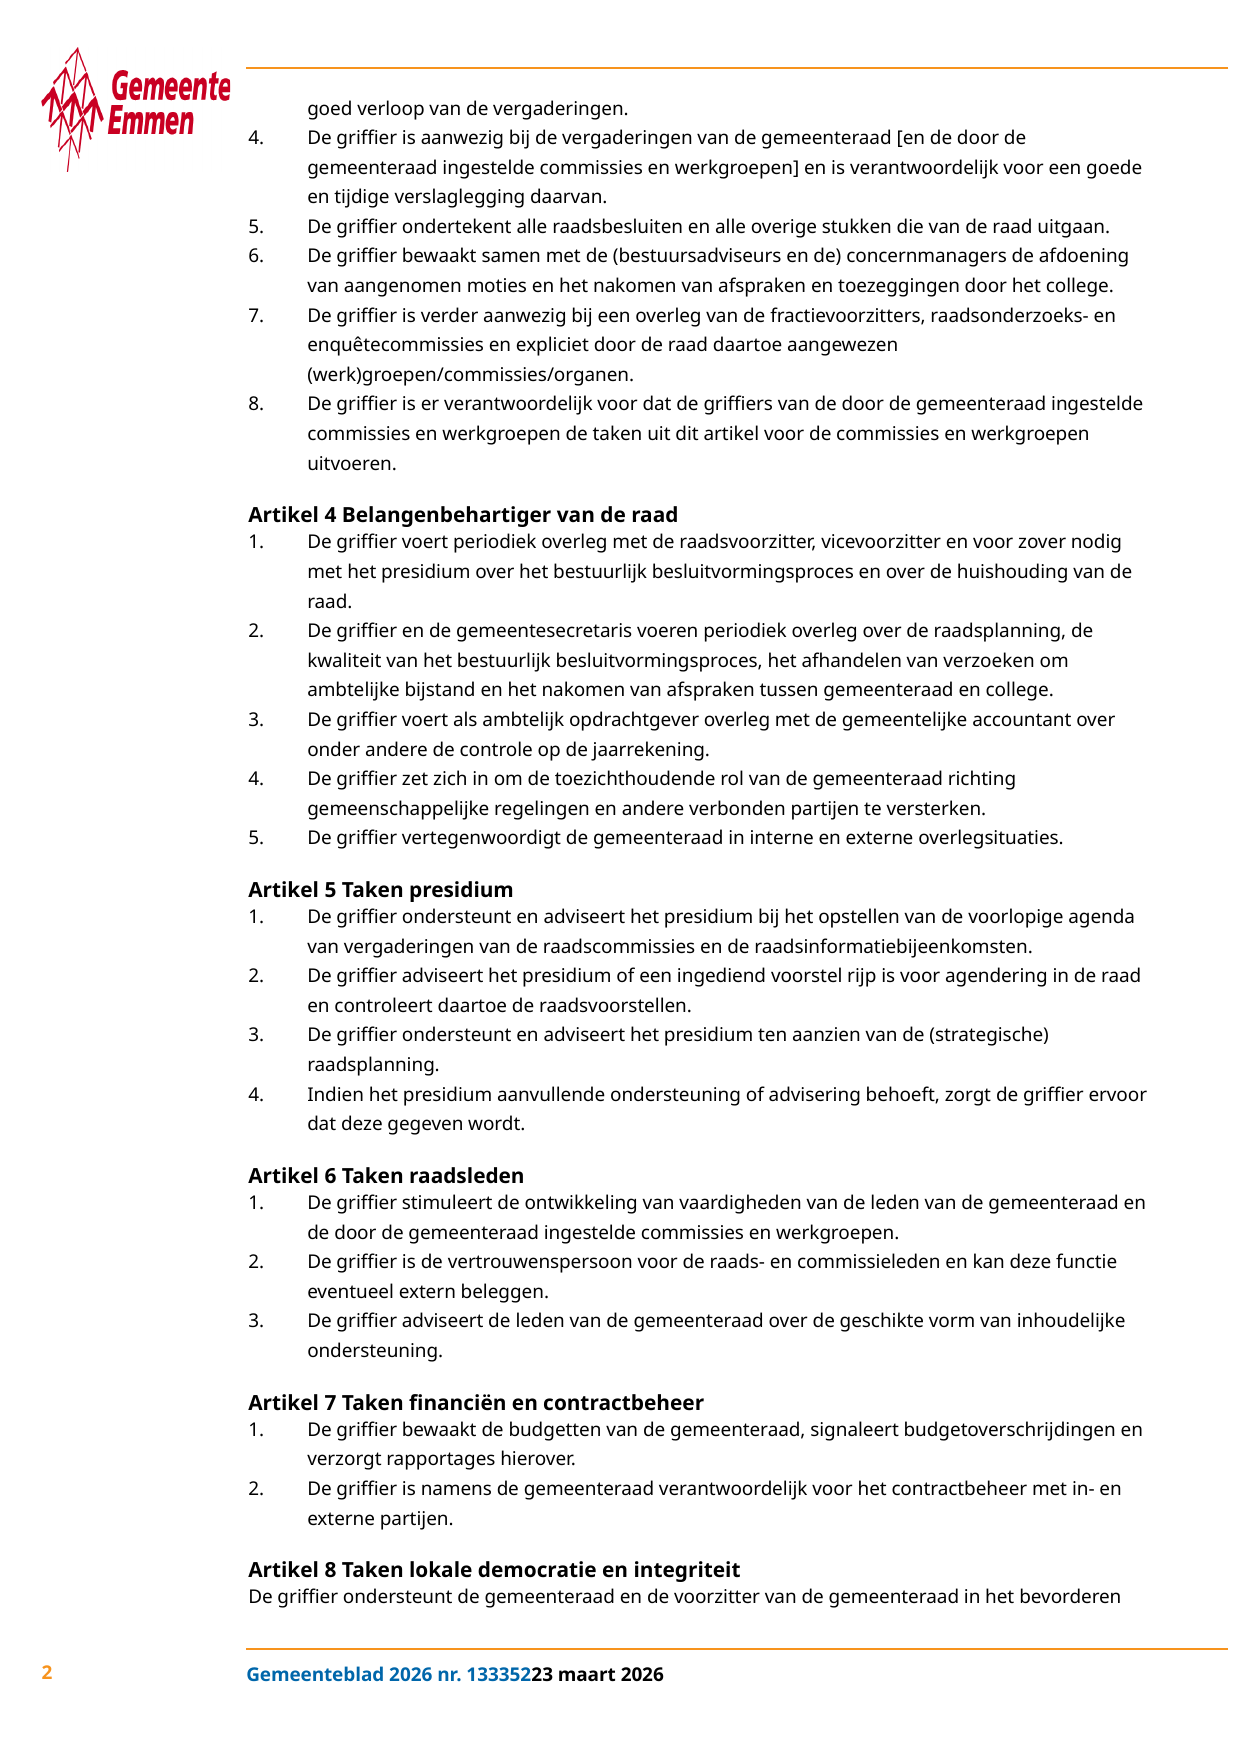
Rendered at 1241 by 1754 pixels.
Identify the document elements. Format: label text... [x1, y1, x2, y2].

list De griffier ondertekent alle raadsbesluiten en alle overige stukken die van de raad uitgaan. [248, 213, 1152, 239]
list De griffier adviseert het presidium of een ingediend voorstel rijp is voor agendering in de raad en controleert daartoe de raadsvoorstellen. [248, 962, 1152, 1018]
list De griffier is namens de gemeenteraad verantwoordelijk voor het contractbeheer met in- en externe partijen. [248, 1475, 1152, 1531]
picture [41, 47, 231, 172]
text Artikel 4 Belangenbehartiger van de raad [248, 500, 1152, 529]
list De griffier ondersteunt en adviseert het presidium bij het opstellen van de voorlopige agenda van vergaderingen van de raadscommissies en de raadsinformatiebijeenkomsten. [248, 903, 1152, 959]
list De griffier is verder aanwezig bij een overleg van de fractievoorzitters, raadsonderzoeks- en enquêtecommissies en expliciet door de raad daartoe aangewezen (werk)groepen/commissies/organen. [248, 302, 1152, 387]
list De griffier ondersteunt en adviseert het presidium ten aanzien van de (strategische) raadsplanning. [248, 1022, 1152, 1077]
list goed verloop van de vergaderingen. [248, 95, 1152, 121]
list De griffier stimuleert de ontwikkeling van vaardigheden van de leden van de gemeenteraad en de door de gemeenteraad ingestelde commissies en werkgroepen. [248, 1189, 1152, 1244]
text De griffier ondersteunt de gemeenteraad en de voorzitter van de gemeenteraad in het bevorderen [248, 1584, 1152, 1609]
list De griffier en de gemeentesecretaris voeren periodiek overleg over de raadsplanning, de kwaliteit van het bestuurlijk besluitvormingsproces, het afhandelen van verzoeken om ambtelijke bijstand en het nakomen van afspraken tussen gemeenteraad en college. [248, 617, 1152, 702]
list De griffier voert als ambtelijk opdrachtgever overleg met de gemeentelijke accountant over onder andere de controle op de jaarrekening. [248, 706, 1152, 761]
text Artikel 7 Taken financiën en contractbeheer [248, 1388, 1152, 1416]
list De griffier bewaakt samen met de (bestuursadviseurs en de) concernmanagers de afdoening van aangenomen moties en het nakomen van afspraken en toezeggingen door het college. [248, 243, 1152, 298]
text Artikel 5 Taken presidium [248, 875, 1152, 903]
list De griffier vertegenwoordigt de gemeenteraad in interne en externe overlegsituaties. [248, 824, 1152, 850]
text Artikel 8 Taken lokale democratie en integriteit [248, 1555, 1152, 1584]
list De griffier voert periodiek overleg met de raadsvoorzitter, vicevoorzitter en voor zover nodig met het presidium over het bestuurlijk besluitvormingsproces en over de huishouding van de raad. [248, 529, 1152, 613]
list De griffier zet zich in om de toezichthoudende rol van de gemeenteraad richting gemeenschappelijke regelingen en andere verbonden partijen te versterken. [248, 765, 1152, 821]
list Indien het presidium aanvullende ondersteuning of advisering behoeft, zorgt de griffier ervoor dat deze gegeven wordt. [248, 1081, 1152, 1136]
list De griffier bewaakt de budgetten van de gemeenteraad, signaleert budgetoverschrijdingen en verzorgt rapportages hierover. [248, 1416, 1152, 1471]
list De griffier adviseert de leden van de gemeenteraad over de geschikte vorm van inhoudelijke ondersteuning. [248, 1308, 1152, 1363]
text Artikel 6 Taken raadsleden [248, 1161, 1152, 1189]
list De griffier is aanwezig bij de vergaderingen van de gemeenteraad [en de door de gemeenteraad ingestelde commissies en werkgroepen] en is verantwoordelijk voor een goede en tijdige verslaglegging daarvan. [248, 124, 1152, 209]
list De griffier is er verantwoordelijk voor dat de griffiers van de door de gemeenteraad ingestelde commissies en werkgroepen de taken uit dit artikel voor de commissies en werkgroepen uitvoeren. [248, 391, 1152, 476]
list De griffier is de vertrouwenspersoon voor de raads- en commissieleden en kan deze functie eventueel extern beleggen. [248, 1248, 1152, 1304]
